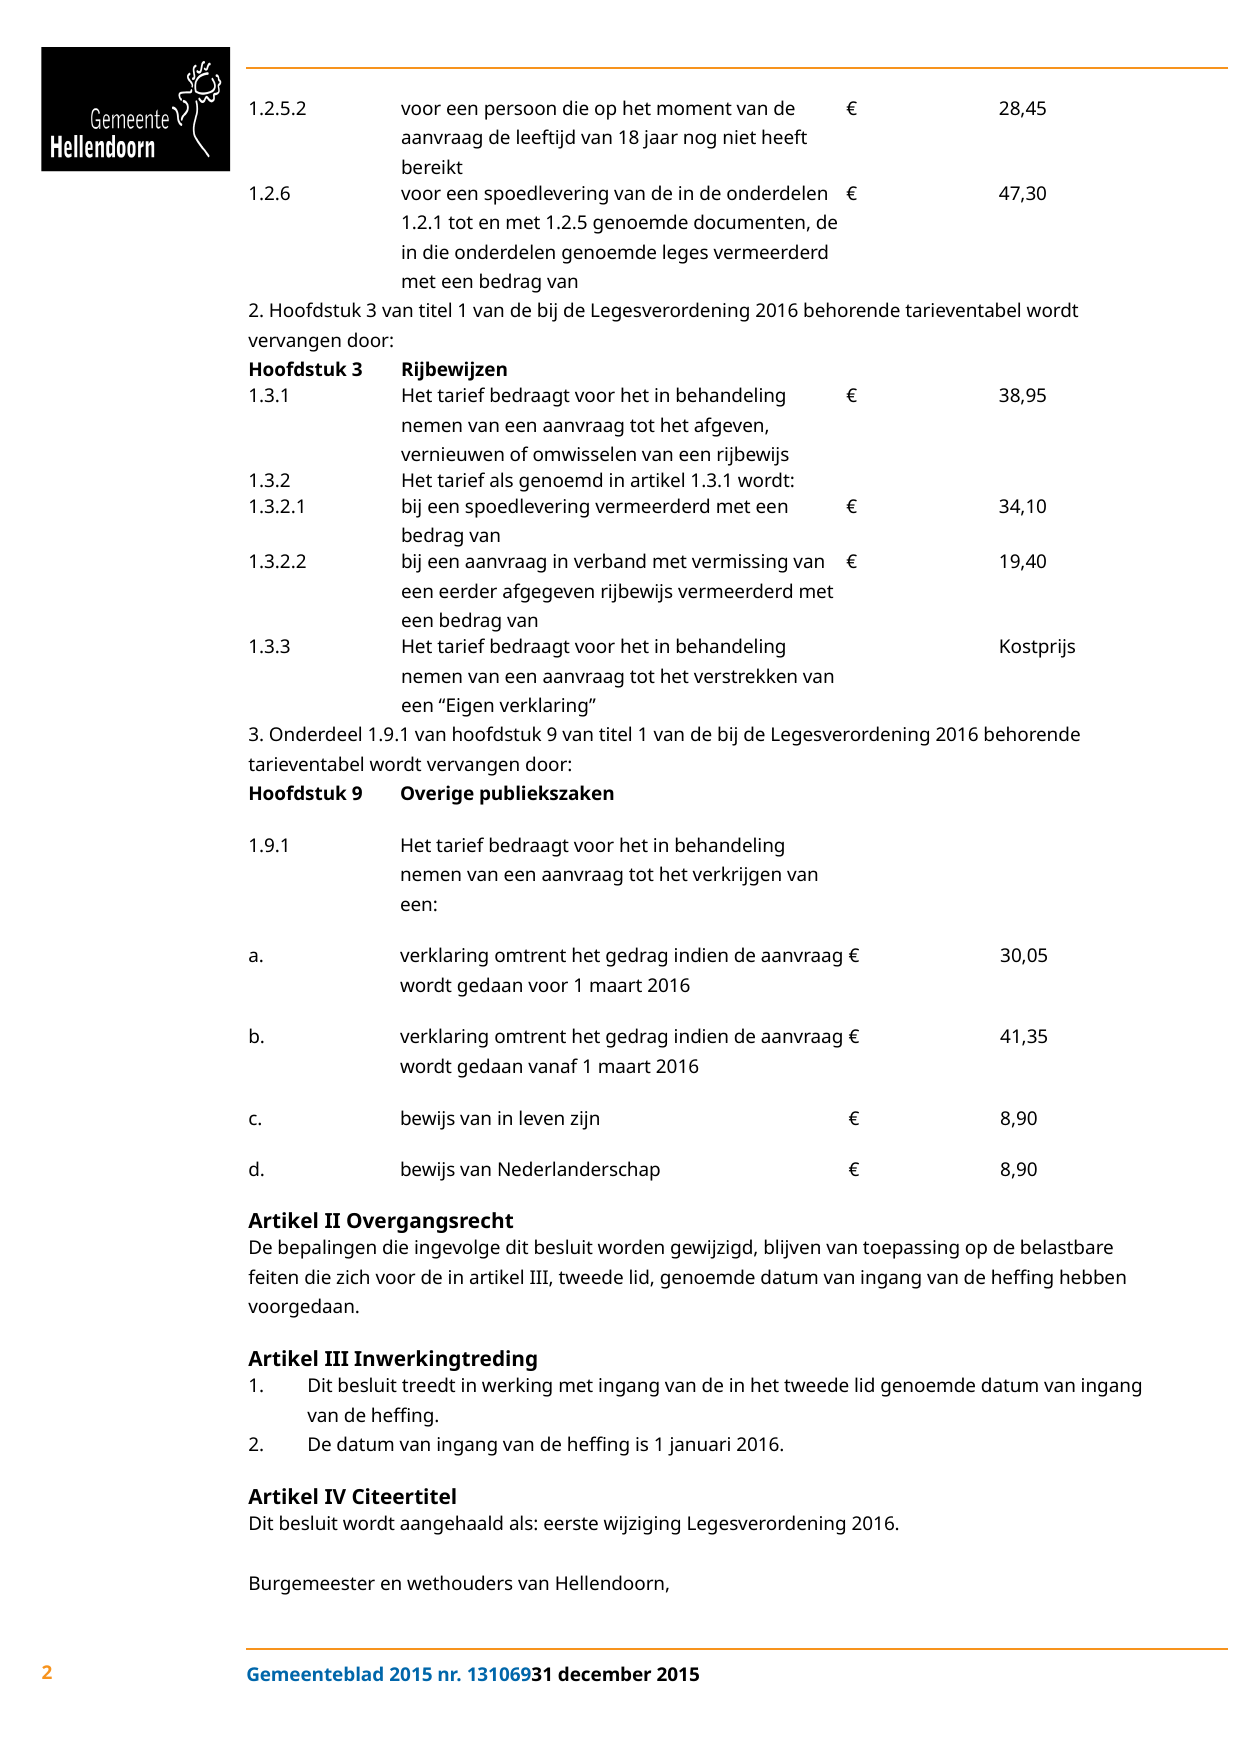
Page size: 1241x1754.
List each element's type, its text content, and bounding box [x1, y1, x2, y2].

table_cell c. [248, 1105, 400, 1131]
table_cell Het tarief bedraagt voor het in behandeling nemen van een aanvraag tot het verkrijgen van een: [400, 832, 848, 917]
table_cell € [846, 180, 999, 294]
table_cell [400, 1131, 848, 1156]
table_cell 8,90 [1000, 1105, 1152, 1131]
table_cell 30,05 [1000, 943, 1152, 998]
table_cell [999, 467, 1152, 493]
table_cell d. [248, 1156, 400, 1182]
table_cell 8,90 [1000, 1156, 1152, 1182]
table_cell € [848, 1024, 1000, 1079]
table_cell € [846, 383, 999, 467]
table_header Overige publiekszaken [400, 781, 848, 806]
table_cell Het tarief als genoemd in artikel 1.3.1 wordt: [401, 467, 846, 493]
table_cell 1.3.1 [248, 383, 401, 467]
text 2. Hoofdstuk 3 van titel 1 van de bij de Legesverordening 2016 behorende tarieventabel wordt vervangen door: [248, 297, 1152, 353]
table_cell b. [248, 1024, 400, 1079]
table_cell € [846, 548, 999, 633]
text Artikel III Inwerkingtreding [248, 1344, 1152, 1372]
table_cell [848, 1079, 1000, 1105]
table_cell [1000, 1131, 1152, 1156]
text Artikel IV Citeertitel [248, 1482, 1152, 1511]
table_cell [848, 1131, 1000, 1156]
table_cell [400, 1079, 848, 1105]
table_cell voor een persoon die op het moment van de aanvraag de leeftijd van 18 jaar nog niet heeft bereikt [401, 95, 846, 180]
table_cell [848, 832, 1000, 917]
table_cell 47,30 [999, 180, 1152, 294]
text Dit besluit wordt aangehaald als: eerste wijziging Legesverordening 2016. [248, 1511, 1152, 1536]
table_cell € [848, 1105, 1000, 1131]
table_cell 19,40 [999, 548, 1152, 633]
list Dit besluit treedt in werking met ingang van de in het tweede lid genoemde datum van ingang van de heffing. [248, 1372, 1152, 1428]
text Artikel II Overgangsrecht [248, 1206, 1152, 1234]
table_cell [846, 467, 999, 493]
table_cell [248, 806, 400, 832]
table_cell voor een spoedlevering van de in de onderdelen 1.2.1 tot en met 1.2.5 genoemde documenten, de in die onderdelen genoemde leges vermeerderd met een bedrag van [401, 180, 846, 294]
table_cell Het tarief bedraagt voor het in behandeling nemen van een aanvraag tot het afgeven, vernieuwen of omwisselen van een rijbewijs [401, 383, 846, 467]
list De datum van ingang van de heffing is 1 januari 2016. [248, 1432, 1152, 1457]
table_header [999, 357, 1152, 382]
table_cell 38,95 [999, 383, 1152, 467]
table_cell [848, 917, 1000, 943]
table_cell [248, 1131, 400, 1156]
table_header Rijbewijzen [401, 357, 846, 382]
table_cell 1.9.1 [248, 832, 400, 917]
text De bepalingen die ingevolge dit besluit worden gewijzigd, blijven van toepassing op de belastbare feiten die zich voor de in artikel III, tweede lid, genoemde datum van ingang van de heffing hebben voorgedaan. [248, 1234, 1152, 1319]
table_cell bij een aanvraag in verband met vermissing van een eerder afgegeven rijbewijs vermeerderd met een bedrag van [401, 548, 846, 633]
table_cell 41,35 [1000, 1024, 1152, 1079]
table_cell 1.3.3 [248, 633, 401, 718]
table_cell [400, 917, 848, 943]
table_cell 1.2.5.2 [248, 95, 401, 180]
table_header Hoofdstuk 9 [248, 781, 400, 806]
table_header Hoofdstuk 3 [248, 357, 401, 382]
table_cell [248, 998, 400, 1024]
table_cell verklaring omtrent het gedrag indien de aanvraag wordt gedaan vanaf 1 maart 2016 [400, 1024, 848, 1079]
table_cell € [846, 493, 999, 548]
table_cell Het tarief bedraagt voor het in behandeling nemen van een aanvraag tot het verstrekken van een “Eigen verklaring” [401, 633, 846, 718]
table_cell [1000, 1079, 1152, 1105]
table_cell [1000, 998, 1152, 1024]
table_header [848, 781, 1000, 806]
table_cell verklaring omtrent het gedrag indien de aanvraag wordt gedaan voor 1 maart 2016 [400, 943, 848, 998]
picture [41, 47, 231, 172]
table_cell [1000, 832, 1152, 917]
table_cell Kostprijs [999, 633, 1152, 718]
table_cell 1.3.2.1 [248, 493, 401, 548]
table_cell [848, 998, 1000, 1024]
table_cell 1.3.2 [248, 467, 401, 493]
table_cell [1000, 917, 1152, 943]
table_cell a. [248, 943, 400, 998]
table_cell [400, 806, 848, 832]
table_header [846, 357, 999, 382]
table_header [1000, 781, 1152, 806]
table_cell bij een spoedlevering vermeerderd met een bedrag van [401, 493, 846, 548]
table_cell [848, 806, 1000, 832]
table_cell 1.3.2.2 [248, 548, 401, 633]
table_cell bewijs van in leven zijn [400, 1105, 848, 1131]
table_cell [400, 998, 848, 1024]
table_cell 28,45 [999, 95, 1152, 180]
text 3. Onderdeel 1.9.1 van hoofdstuk 9 van titel 1 van de bij de Legesverordening 2016 behorende tarieventabel wordt vervangen door: [248, 721, 1152, 777]
table_cell [846, 633, 999, 718]
table_cell [248, 1079, 400, 1105]
table_cell € [848, 1156, 1000, 1182]
table_cell € [848, 943, 1000, 998]
text Burgemeester en wethouders van Hellendoorn, [248, 1570, 1152, 1595]
table_cell [248, 917, 400, 943]
table_cell 1.2.6 [248, 180, 401, 294]
table_cell € [846, 95, 999, 180]
table_cell bewijs van Nederlanderschap [400, 1156, 848, 1182]
table_cell 34,10 [999, 493, 1152, 548]
